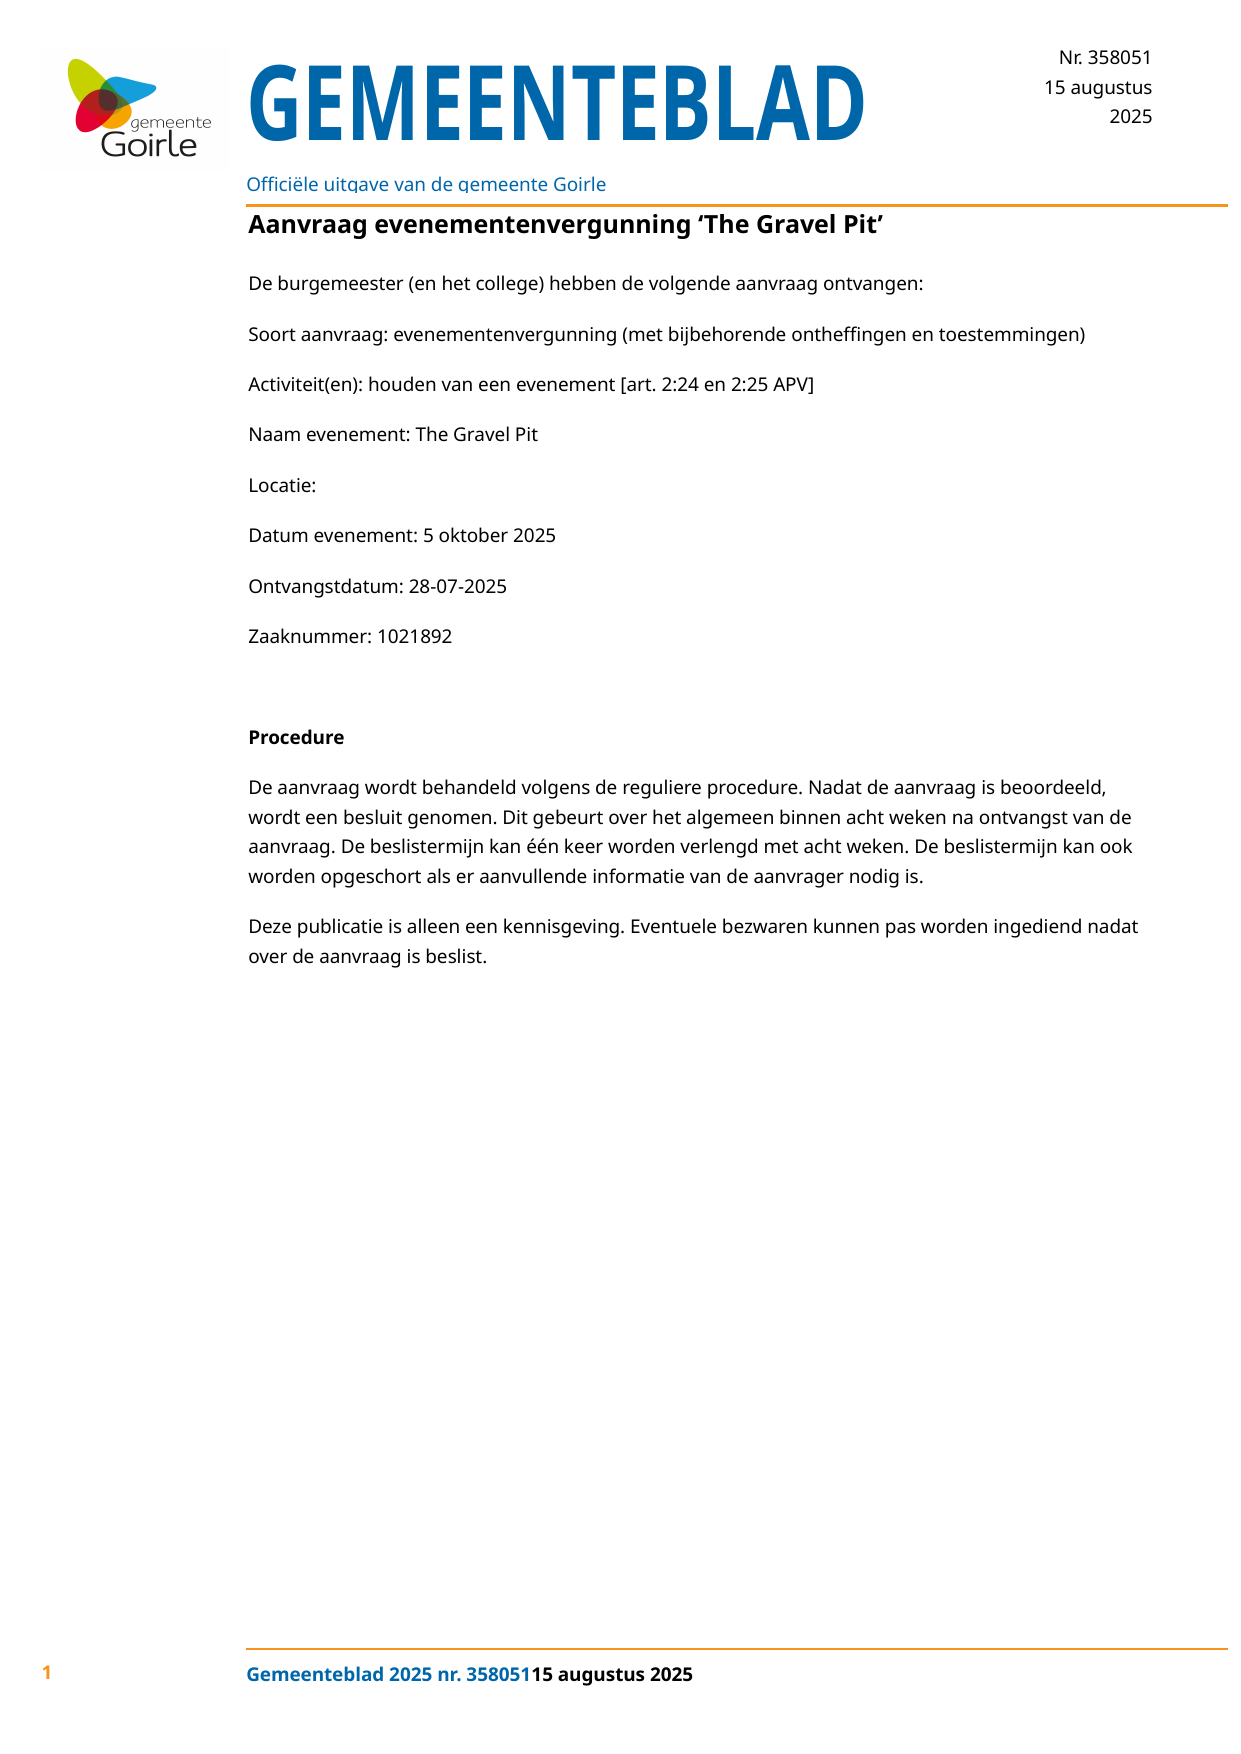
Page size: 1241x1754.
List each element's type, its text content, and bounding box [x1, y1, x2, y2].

text Deze publicatie is alleen een kennisgeving. Eventuele bezwaren kunnen pas worden ingediend nadat over de aanvraag is beslist. [248, 914, 1152, 969]
text Ontvangstdatum: 28-07-2025 [248, 573, 1152, 598]
text De aanvraag wordt behandeld volgens de reguliere procedure. Nadat de aanvraag is beoordeeld, wordt een besluit genomen. Dit gebeurt over het algemeen binnen acht weken na ontvangst van de aanvraag. De beslistermijn kan één keer worden verlengd met acht weken. De beslistermijn kan ook worden opgeschort als er aanvullende informatie van de aanvrager nodig is. [248, 774, 1152, 889]
text Naam evenement: The Gravel Pit [248, 422, 1152, 447]
text Soort aanvraag: evenementenvergunning (met bijbehorende ontheffingen en toestemmingen) [248, 321, 1152, 346]
picture [41, 47, 231, 172]
text Aanvraag evenementenvergunning ‘The Gravel Pit’ [248, 207, 1152, 241]
text Zaaknummer: 1021892 [248, 623, 1152, 649]
text De burgemeester (en het college) hebben de volgende aanvraag ontvangen: [248, 270, 1152, 296]
text Locatie: [248, 472, 1152, 498]
text Procedure [248, 724, 1152, 750]
text Datum evenement: 5 oktober 2025 [248, 522, 1152, 548]
text Activiteit(en): houden van een evenement [art. 2:24 en 2:25 APV] [248, 371, 1152, 397]
